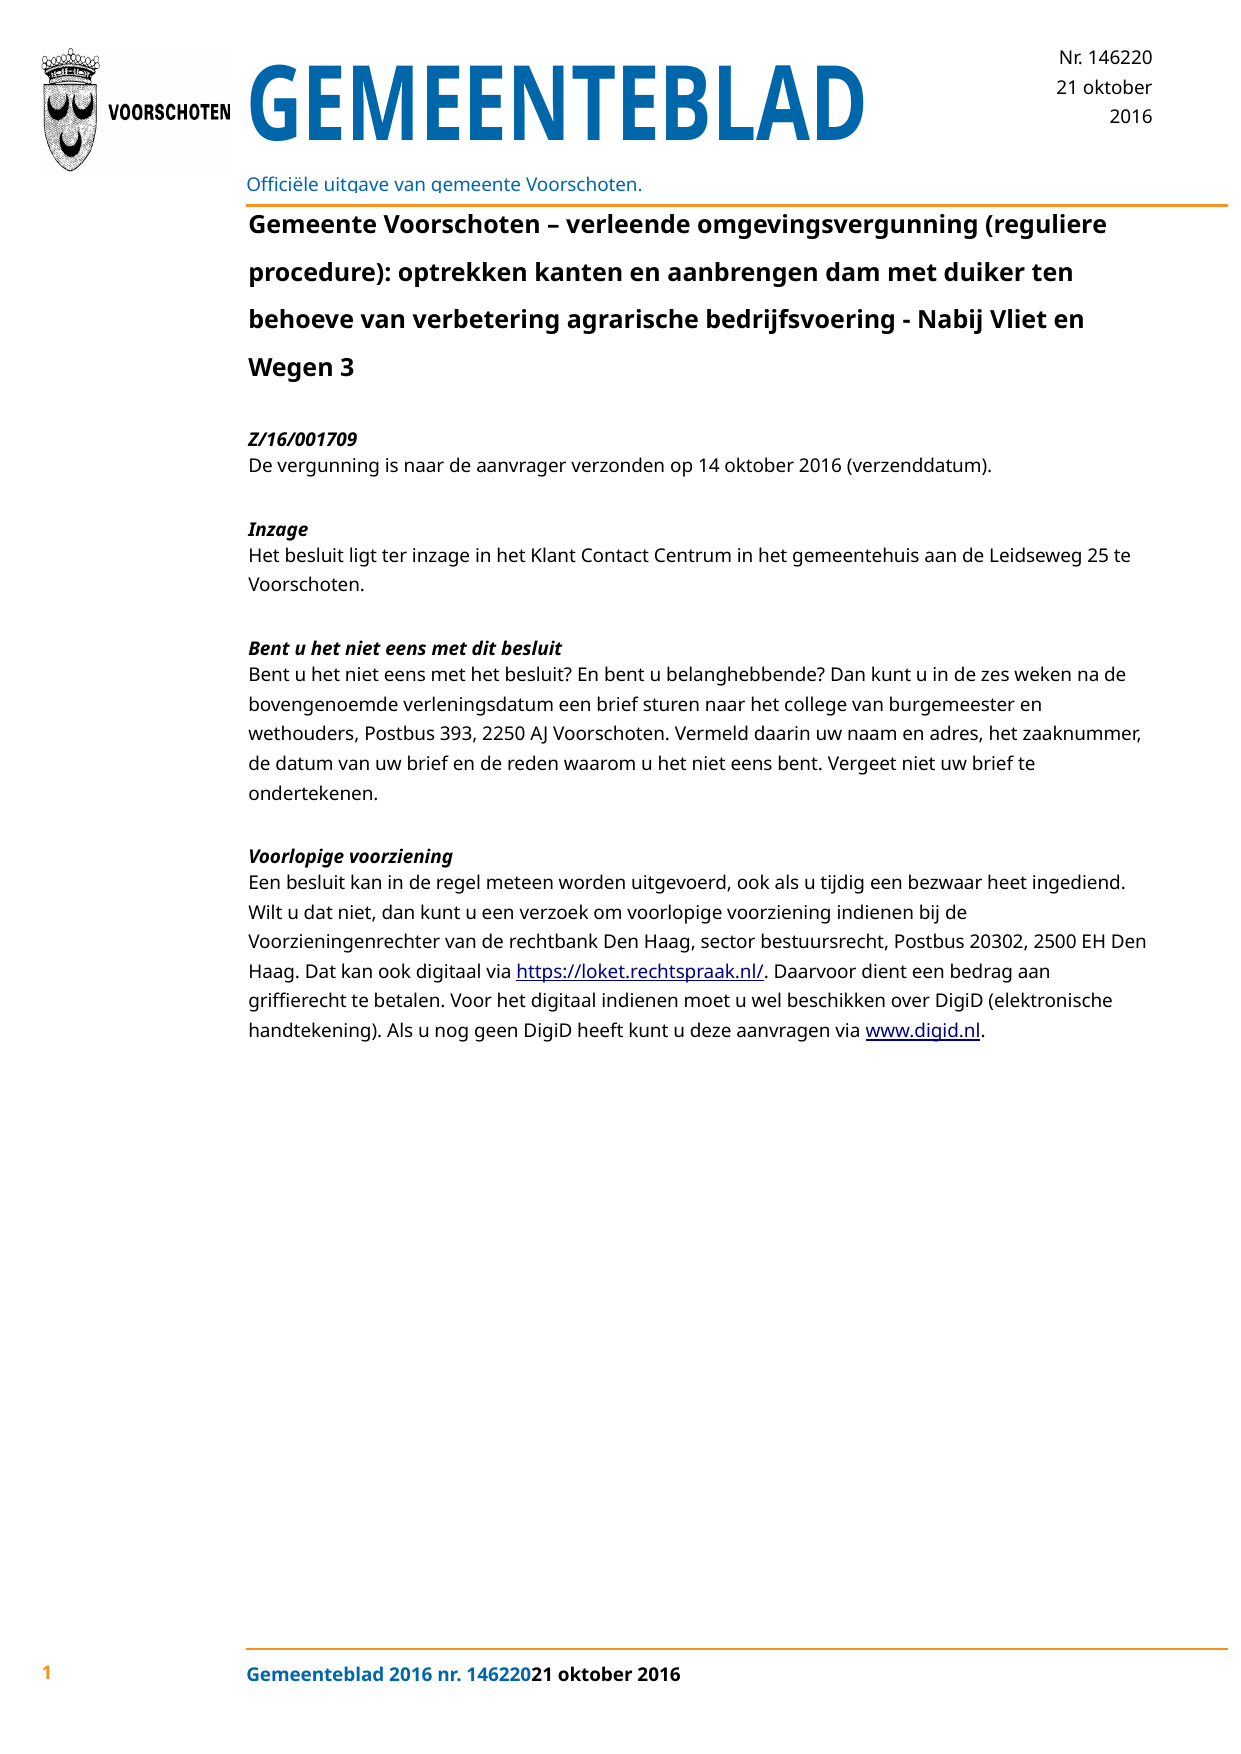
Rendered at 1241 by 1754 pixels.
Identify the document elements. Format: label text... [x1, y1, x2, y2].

text Voorlopige voorziening [248, 844, 1152, 869]
text Bent u het niet eens met het besluit? En bent u belanghebbende? Dan kunt u in de zes weken na de bovengenoemde verleningsdatum een brief sturen naar het college van burgemeester en wethouders, Postbus 393, 2250 AJ Voorschoten. Vermeld daarin uw naam en adres, het zaaknummer, de datum van uw brief en de reden waarom u het niet eens bent. Vergeet niet uw brief te ondertekenen. [248, 661, 1152, 805]
text Een besluit kan in de regel meteen worden uitgevoerd, ook als u tijdig een bezwaar heet ingediend. Wilt u dat niet, dan kunt u een verzoek om voorlopige voorziening indienen bij de Voorzieningenrechter van de rechtbank Den Haag, sector bestuursrecht, Postbus 20302, 2500 EH Den Haag. Dat kan ook digitaal via https://loket.rechtspraak.nl/. Daarvoor dient een bedrag aan griffierecht te betalen. Voor het digitaal indienen moet u wel beschikken over DigiD (elektronische handtekening). Als u nog geen DigiD heeft kunt u deze aanvragen via www.digid.nl. [248, 869, 1152, 1043]
text Z/16/001709 [248, 427, 1152, 452]
text Het besluit ligt ter inzage in het Klant Contact Centrum in het gemeentehuis aan de Leidseweg 25 te Voorschoten. [248, 542, 1152, 597]
picture [41, 47, 231, 172]
text Inzage [248, 516, 1152, 542]
text De vergunning is naar de aanvrager verzonden op 14 oktober 2016 (verzenddatum). [248, 452, 1152, 478]
text Bent u het niet eens met dit besluit [248, 636, 1152, 661]
text Gemeente Voorschoten – verleende omgevingsvergunning (reguliere procedure): optrekken kanten en aanbrengen dam met duiker ten behoeve van verbetering agrarische bedrijfsvoering - Nabij Vliet en Wegen 3 [248, 207, 1152, 384]
